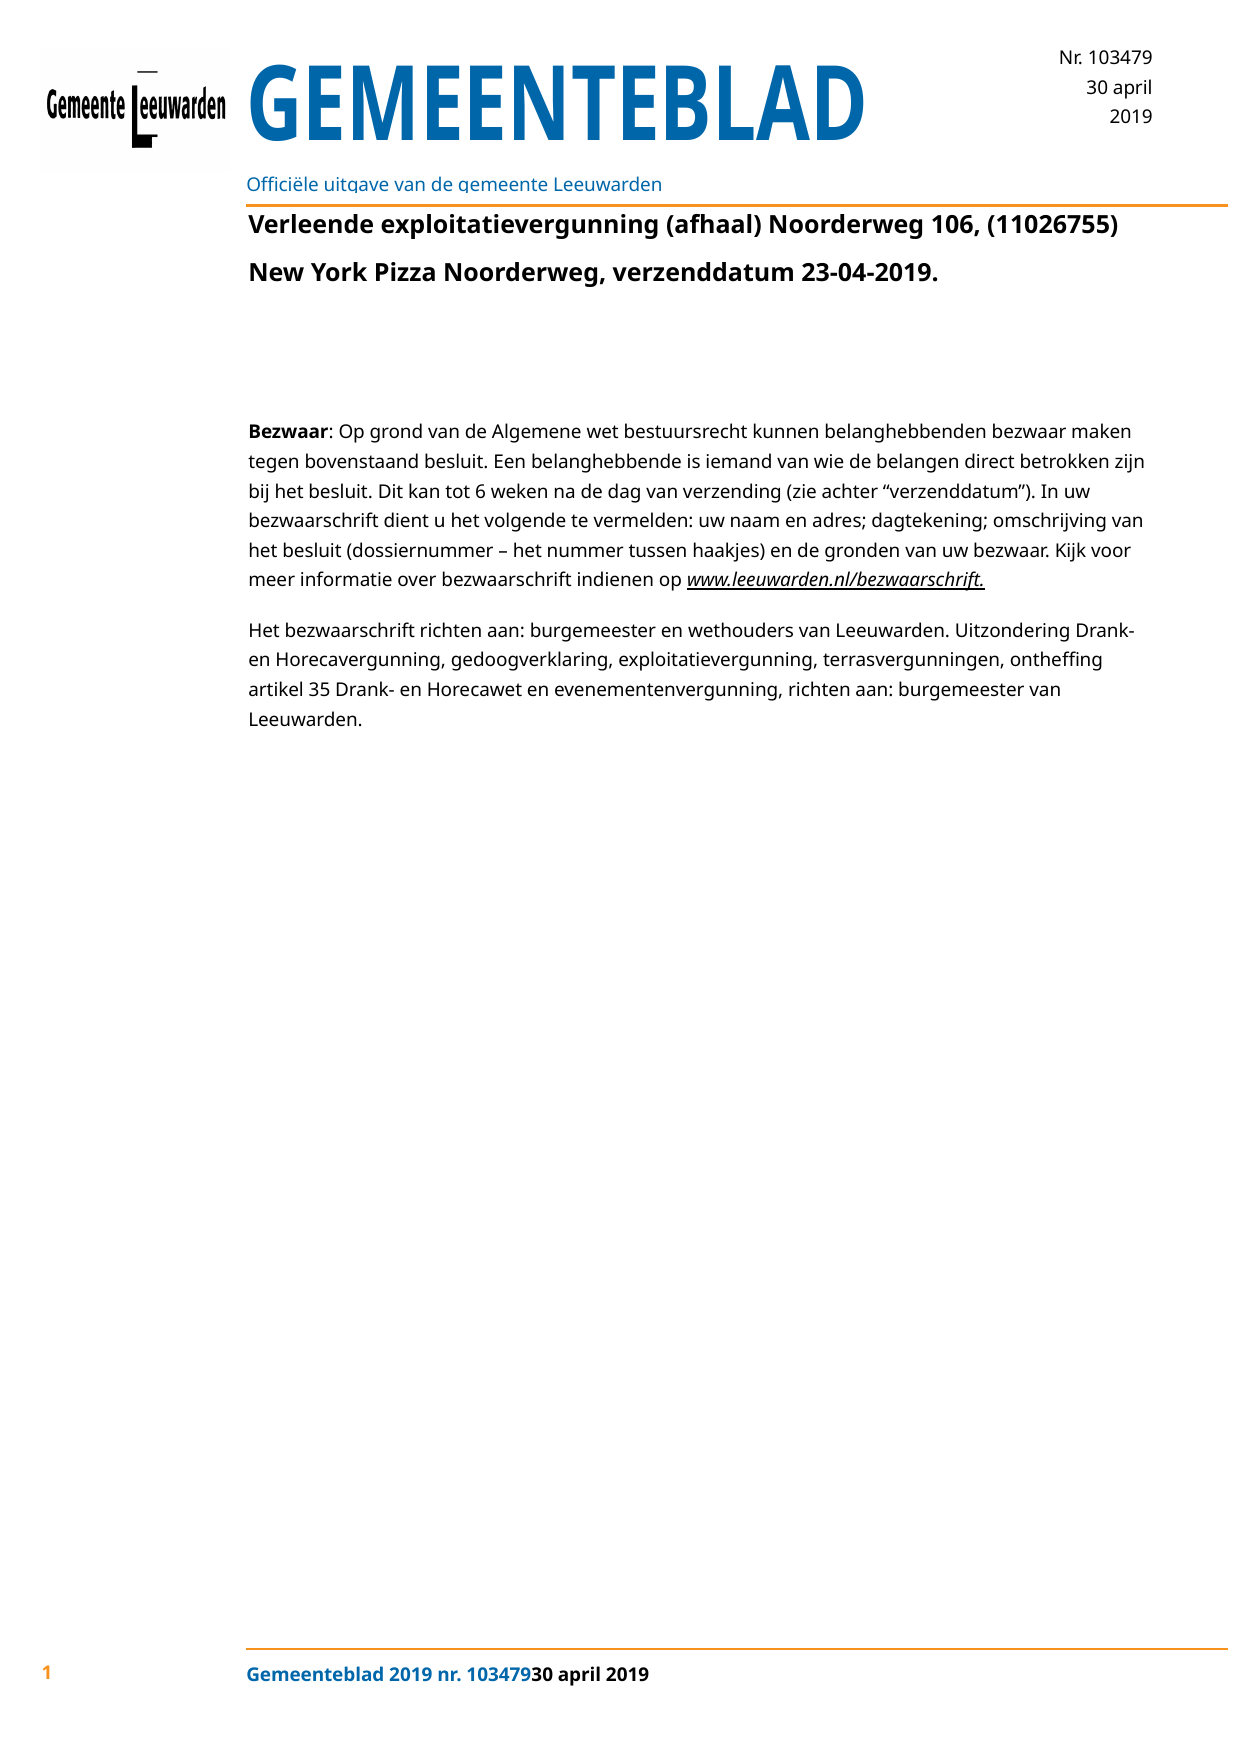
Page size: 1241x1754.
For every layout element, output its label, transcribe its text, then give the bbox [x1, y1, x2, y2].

text Verleende exploitatievergunning (afhaal) Noorderweg 106, (11026755) New York Pizza Noorderweg, verzenddatum 23-04-2019. [248, 207, 1152, 288]
picture [41, 47, 231, 172]
text Bezwaar: Op grond van de Algemene wet bestuursrecht kunnen belanghebbenden bezwaar maken tegen bovenstaand besluit. Een belanghebbende is iemand van wie de belangen direct betrokken zijn bij het besluit. Dit kan tot 6 weken na de dag van verzending (zie achter “verzenddatum”). In uw bezwaarschrift dient u het volgende te vermelden: uw naam en adres; dagtekening; omschrijving van het besluit (dossiernummer – het nummer tussen haakjes) en de gronden van uw bezwaar. Kijk voor meer informatie over bezwaarschrift indienen op www.leeuwarden.nl/bezwaarschrift. [248, 419, 1152, 592]
text Het bezwaarschrift richten aan: burgemeester en wethouders van Leeuwarden. Uitzondering Drank- en Horecavergunning, gedoogverklaring, exploitatievergunning, terrasvergunningen, ontheffing artikel 35 Drank- en Horecawet en evenementenvergunning, richten aan: burgemeester van Leeuwarden. [248, 617, 1152, 732]
